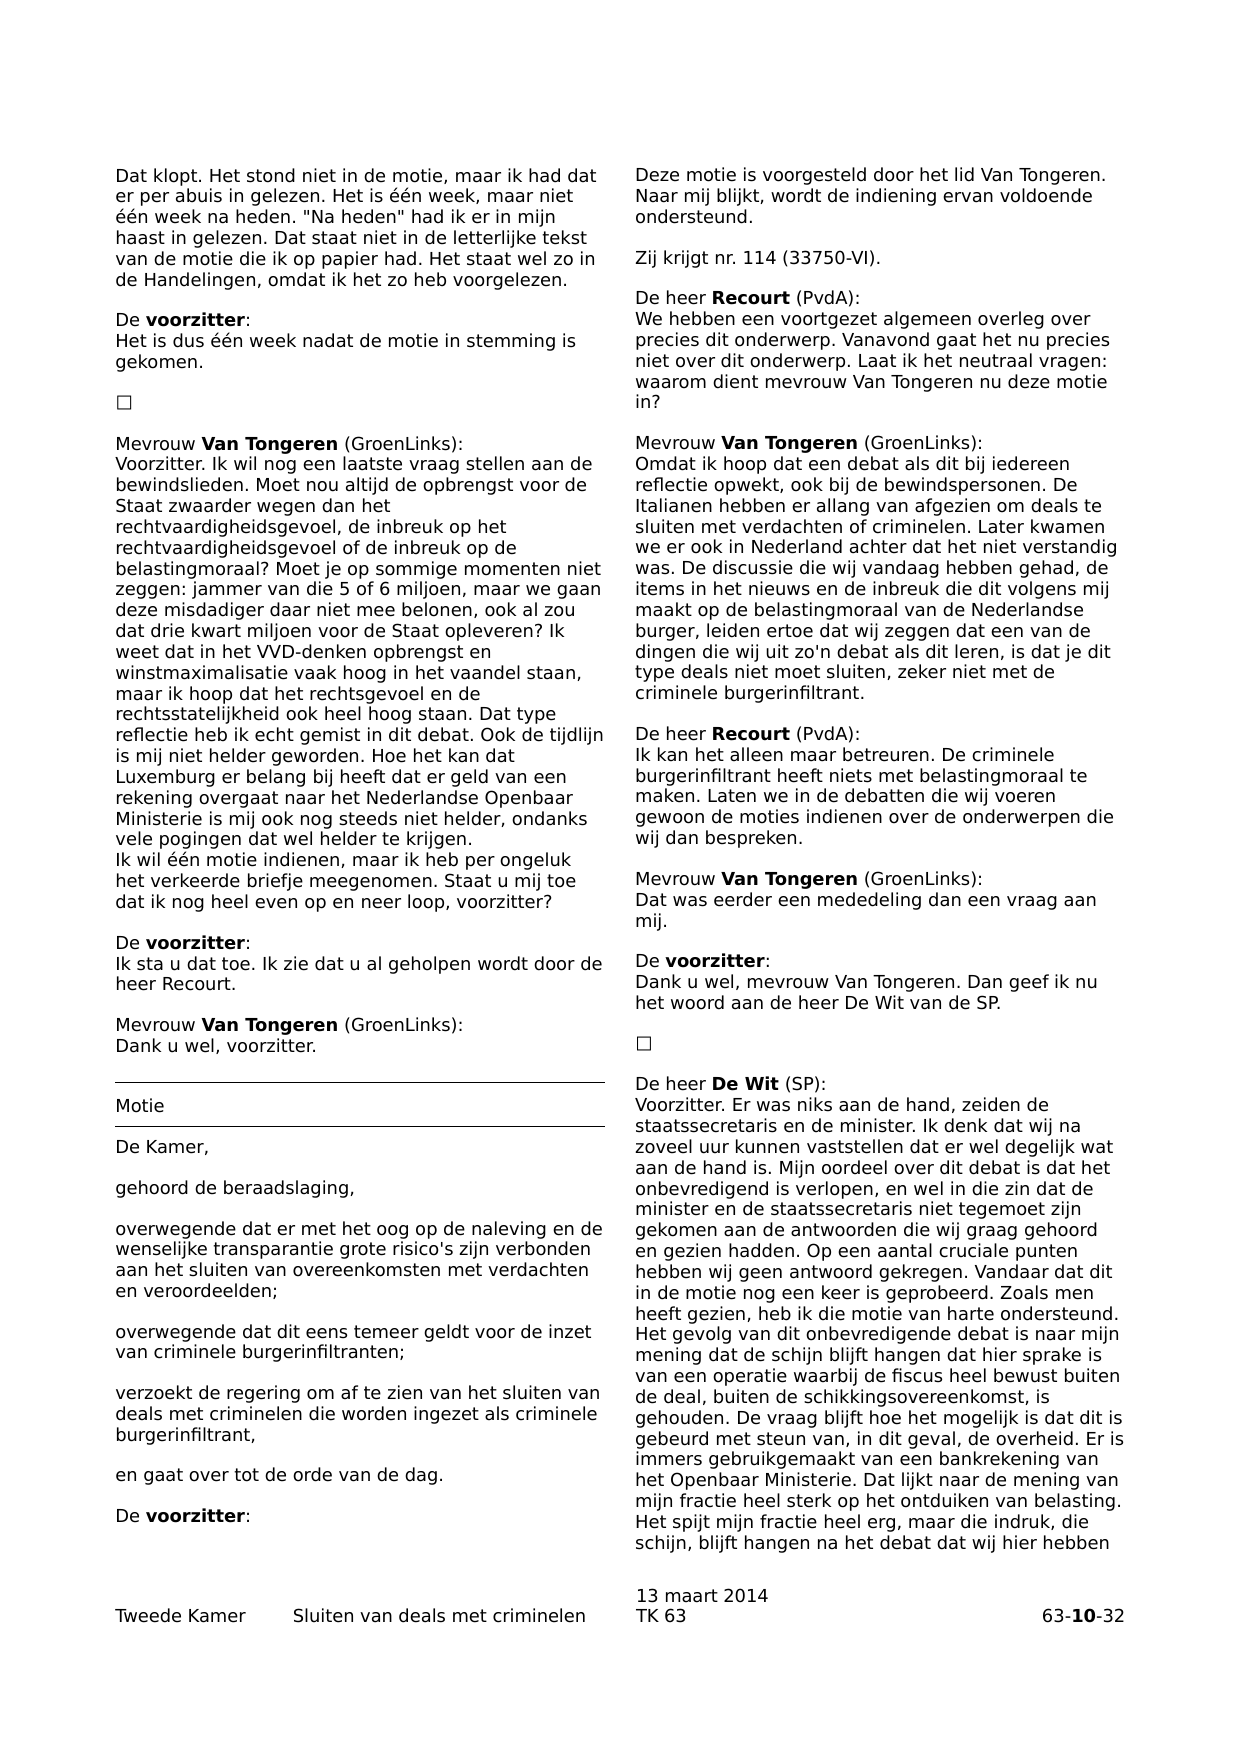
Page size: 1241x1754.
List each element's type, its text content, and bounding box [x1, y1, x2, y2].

text Voorzitter. Ik wil nog een laatste vraag stellen aan de bewindslieden. Moet nou altijd de opbrengst voor de Staat zwaarder wegen dan het rechtvaardigheidsgevoel, de inbreuk op het rechtvaardigheidsgevoel of de inbreuk op de belastingmoraal? Moet je op sommige momenten niet zeggen: jammer van die 5 of 6 miljoen, maar we gaan deze misdadiger daar niet mee belonen, ook al zou dat drie kwart miljoen voor de Staat opleveren? Ik weet dat in het VVD-denken opbrengst en winstmaximalisatie vaak hoog in het vaandel staan, maar ik hoop dat het rechtsgevoel en de rechtsstatelijkheid ook heel hoog staan. Dat type reflectie heb ik echt gemist in dit debat. Ook de tijdlijn is mij niet helder geworden. Hoe het kan dat Luxemburg er belang bij heeft dat er geld van een rekening overgaat naar het Nederlandse Openbaar Ministerie is mij ook nog steeds niet helder, ondanks vele pogingen dat wel helder te krijgen. [115, 454, 605, 850]
text en gaat over tot de orde van de dag. [115, 1465, 605, 1486]
text Mevrouw Van Tongeren (GroenLinks): [115, 433, 605, 454]
text Voorzitter. Er was niks aan de hand, zeiden de staatssecretaris en de minister. Ik denk dat wij na zoveel uur kunnen vaststellen dat er wel degelijk wat aan de hand is. Mijn oordeel over dit debat is dat het onbevredigend is verlopen, en wel in die zin dat de minister en de staatssecretaris niet tegemoet zijn gekomen aan de antwoorden die wij graag gehoord en gezien hadden. Op een aantal cruciale punten hebben wij geen antwoord gekregen. Vandaar dat dit in de motie nog een keer is geprobeerd. Zoals men heeft gezien, heb ik die motie van harte ondersteund. [635, 1095, 1125, 1324]
text De Kamer, [115, 1137, 605, 1158]
text gehoord de beraadslaging, [115, 1178, 605, 1198]
text Ik sta u dat toe. Ik zie dat u al geholpen wordt door de heer Recourt. [115, 953, 605, 995]
text Dat was eerder een mededeling dan een vraag aan mij. [635, 889, 1125, 931]
text Omdat ik hoop dat een debat als dit bij iedereen reflectie opwekt, ook bij de bewindspersonen. De Italianen hebben er allang van afgezien om deals te sluiten met verdachten of criminelen. Later kwamen we er ook in Nederland achter dat het niet verstandig was. De discussie die wij vandaag hebben gehad, de items in het nieuws en de inbreuk die dit volgens mij maakt op de belastingmoraal van de Nederlandse burger, leiden ertoe dat wij zeggen dat een van de dingen die wij uit zo'n debat als dit leren, is dat je dit type deals niet moet sluiten, zeker niet met de criminele burgerinfiltrant. [635, 454, 1125, 704]
text overwegende dat dit eens temeer geldt voor de inzet van criminele burgerinfiltranten; [115, 1321, 605, 1363]
text Ik wil één motie indienen, maar ik heb per ongeluk het verkeerde briefje meegenomen. Staat u mij toe dat ik nog heel even op en neer loop, voorzitter? [115, 850, 605, 912]
text Dank u wel, mevrouw Van Tongeren. Dan geef ik nu het woord aan de heer De Wit van de SP. [635, 972, 1125, 1013]
text De voorzitter: [115, 1506, 605, 1527]
text De voorzitter: [635, 951, 1125, 972]
text De voorzitter: [115, 310, 605, 331]
text Mevrouw Van Tongeren (GroenLinks): [635, 869, 1125, 889]
text overwegende dat er met het oog op de naleving en de wenselijke transparantie grote risico's zijn verbonden aan het sluiten van overeenkomsten met verdachten en veroordeelden; [115, 1218, 605, 1301]
text ⬜ [635, 1033, 1125, 1054]
text Ik kan het alleen maar betreuren. De criminele burgerinfiltrant heeft niets met belastingmoraal te maken. Laten we in de debatten die wij voeren gewoon de moties indienen over de onderwerpen die wij dan bespreken. [635, 744, 1125, 849]
text De voorzitter: [115, 932, 605, 953]
text Mevrouw Van Tongeren (GroenLinks): [115, 1015, 605, 1036]
text De heer Recourt (PvdA): [635, 724, 1125, 744]
text De heer Recourt (PvdA): [635, 288, 1125, 309]
text Zij krijgt nr. 114 (33750-VI). [635, 247, 1125, 268]
text Dank u wel, voorzitter. [115, 1036, 605, 1056]
text Het is dus één week nadat de motie in stemming is gekomen. [115, 331, 605, 373]
text Dat klopt. Het stond niet in de motie, maar ik had dat er per abuis in gelezen. Het is één week, maar niet één week na heden. "Na heden" had ik er in mijn haast in gelezen. Dat staat niet in de letterlijke tekst van de motie die ik op papier had. Het staat wel zo in de Handelingen, omdat ik het zo heb voorgelezen. [115, 165, 605, 290]
text Motie [115, 1096, 605, 1117]
text Het gevolg van dit onbevredigende debat is naar mijn mening dat de schijn blijft hangen dat hier sprake is van een operatie waarbij de fiscus heel bewust buiten de deal, buiten de schikkingsovereenkomst, is gehouden. De vraag blijft hoe het mogelijk is dat dit is gebeurd met steun van, in dit geval, de overheid. Er is immers gebruikgemaakt van een bankrekening van het Openbaar Ministerie. Dat lijkt naar de mening van mijn fractie heel sterk op het ontduiken van belasting. Het spijt mijn fractie heel erg, maar die indruk, die schijn, blijft hangen na het debat dat wij hier hebben [635, 1324, 1125, 1553]
text Deze motie is voorgesteld door het lid Van Tongeren. Naar mij blijkt, wordt de indiening ervan voldoende ondersteund. [635, 165, 1125, 227]
text We hebben een voortgezet algemeen overleg over precies dit onderwerp. Vanavond gaat het nu precies niet over dit onderwerp. Laat ik het neutraal vragen: waarom dient mevrouw Van Tongeren nu deze motie in? [635, 309, 1125, 413]
text De heer De Wit (SP): [635, 1074, 1125, 1095]
text Mevrouw Van Tongeren (GroenLinks): [635, 433, 1125, 454]
text ⬜ [115, 393, 605, 413]
text verzoekt de regering om af te zien van het sluiten van deals met criminelen die worden ingezet als criminele burgerinfiltrant, [115, 1383, 605, 1445]
